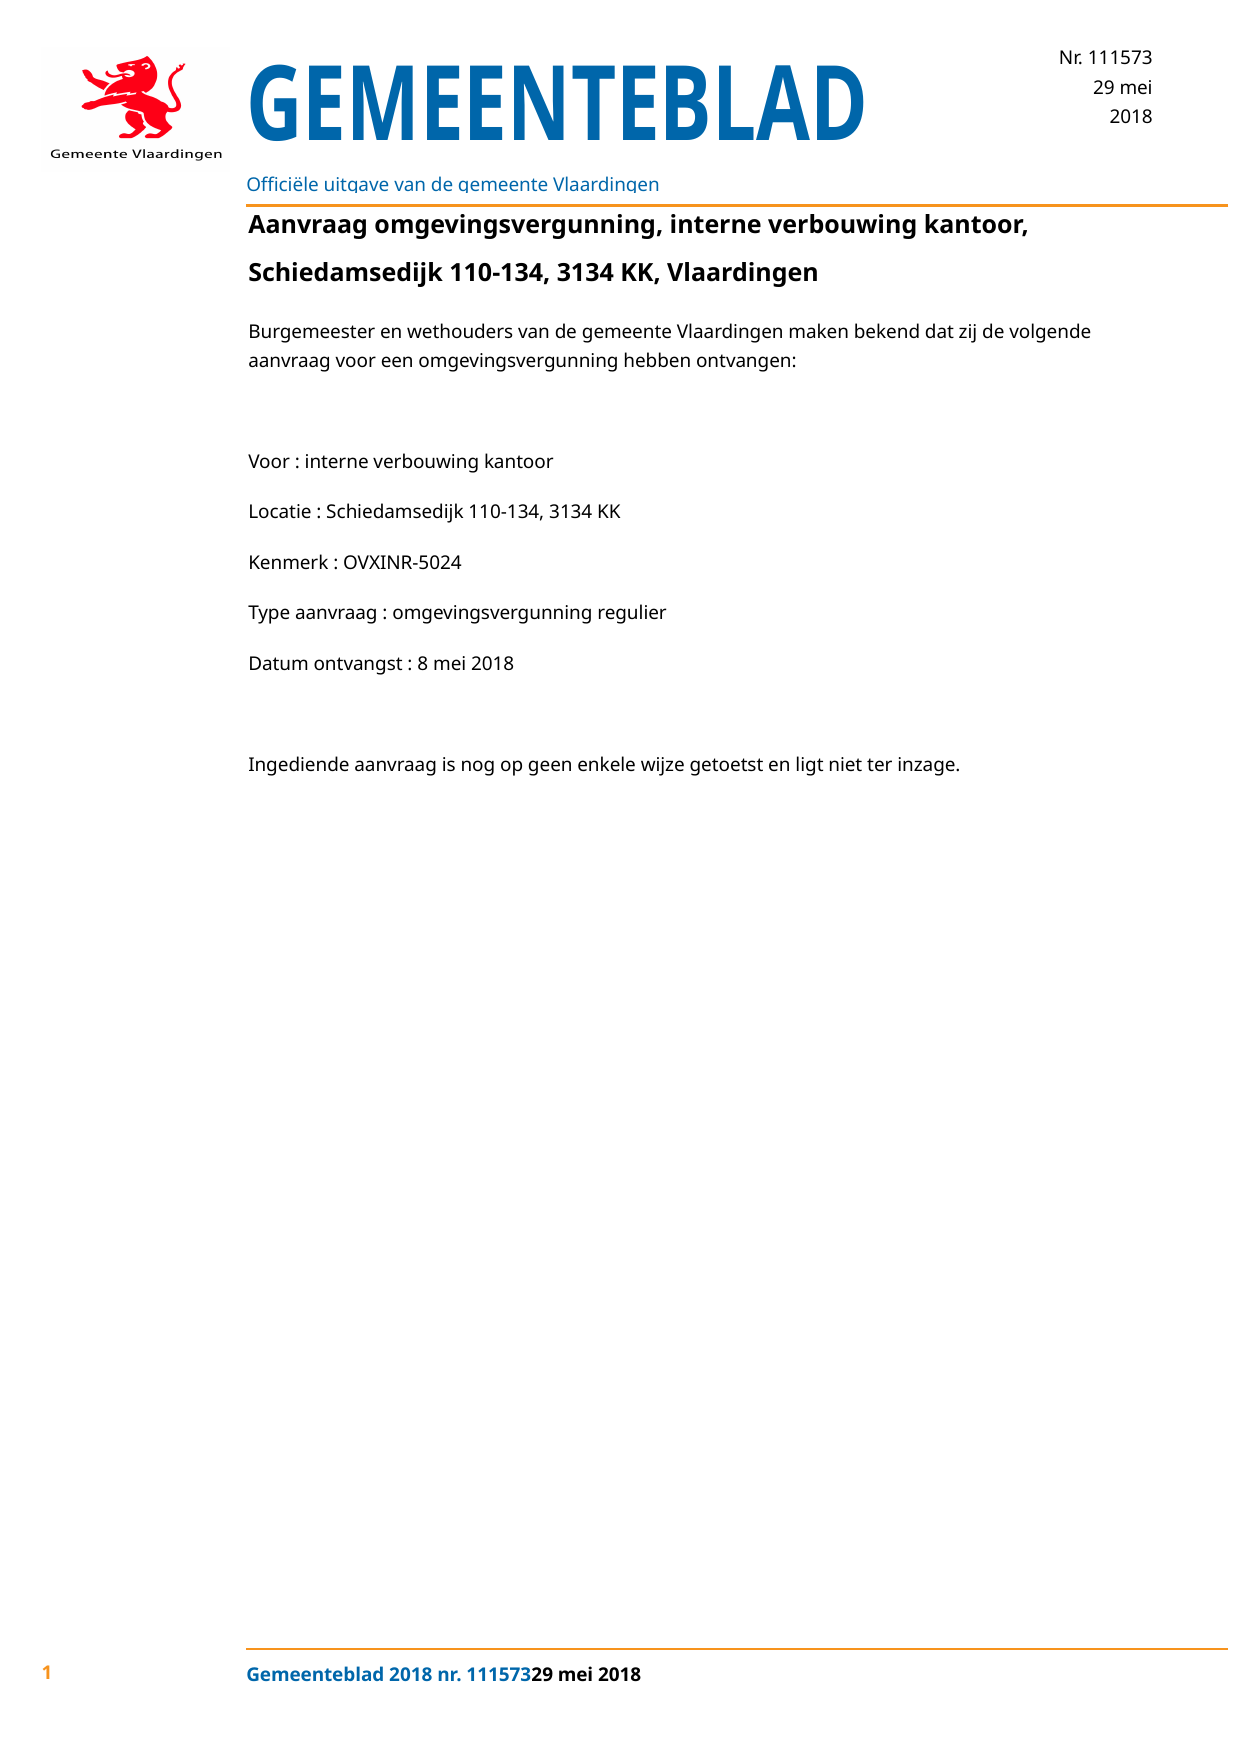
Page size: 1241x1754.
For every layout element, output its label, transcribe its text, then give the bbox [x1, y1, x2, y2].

text Voor : interne verbouwing kantoor [248, 448, 1152, 474]
text Aanvraag omgevingsvergunning, interne verbouwing kantoor, Schiedamsedijk 110-134, 3134 KK, Vlaardingen [248, 207, 1152, 288]
text Datum ontvangst : 8 mei 2018 [248, 650, 1152, 676]
text Ingediende aanvraag is nog op geen enkele wijze getoetst en ligt niet ter inzage. [248, 751, 1152, 777]
text Locatie : Schiedamsedijk 110-134, 3134 KK [248, 499, 1152, 524]
text Kenmerk : OVXINR-5024 [248, 549, 1152, 575]
text Burgemeester en wethouders van de gemeente Vlaardingen maken bekend dat zij de volgende aanvraag voor een omgevingsvergunning hebben ontvangen: [248, 318, 1152, 373]
picture [41, 47, 231, 172]
text Type aanvraag : omgevingsvergunning regulier [248, 599, 1152, 625]
